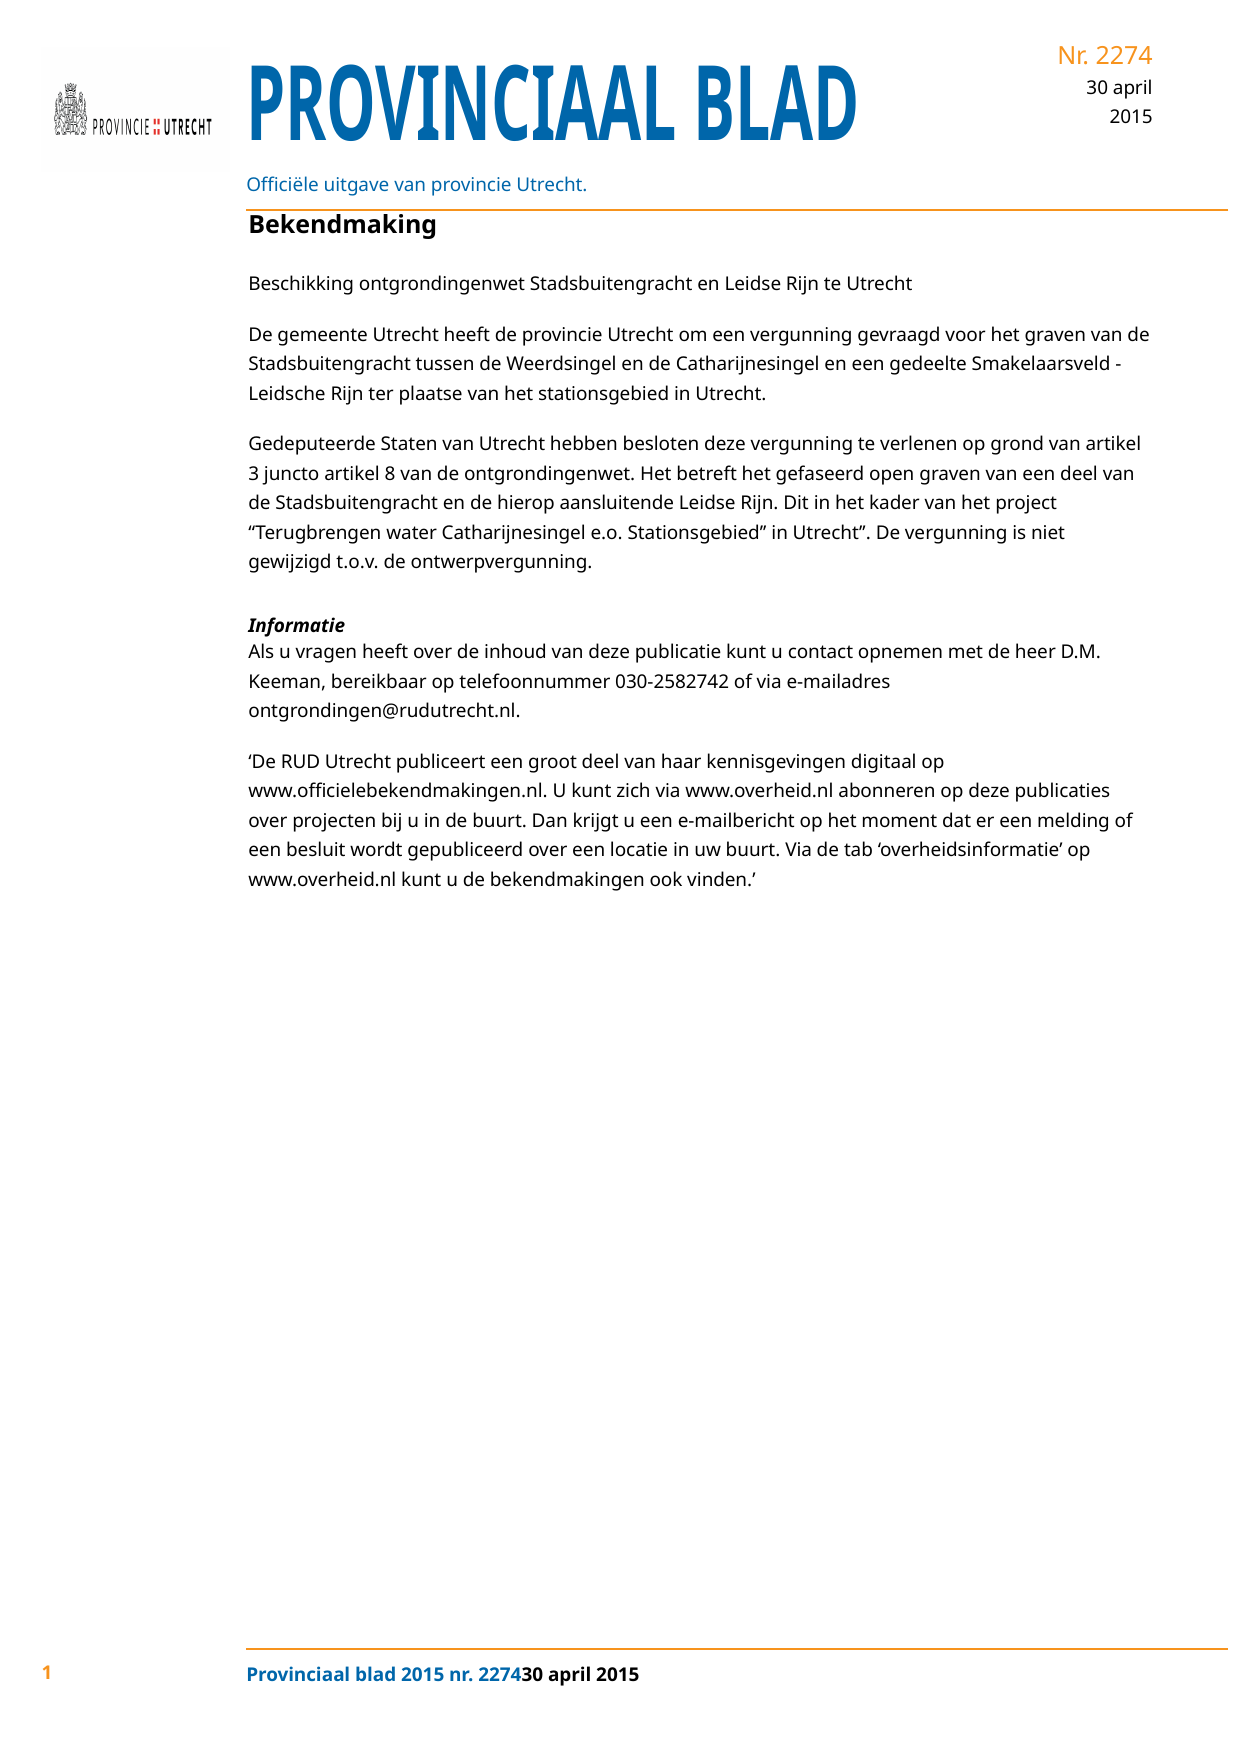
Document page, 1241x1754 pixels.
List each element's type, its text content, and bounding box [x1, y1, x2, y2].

text Als u vragen heeft over de inhoud van deze publicatie kunt u contact opnemen met de heer D.M. Keeman, bereikbaar op telefoonnummer 030-2582742 of via e-mailadres ontgrondingen@rudutrecht.nl. [248, 638, 1152, 723]
text De gemeente Utrecht heeft de provincie Utrecht om een vergunning gevraagd voor het graven van de Stadsbuitengracht tussen de Weerdsingel en de Catharijnesingel en een gedeelte Smakelaarsveld - Leidsche Rijn ter plaatse van het stationsgebied in Utrecht. [248, 321, 1152, 406]
text Gedeputeerde Staten van Utrecht hebben besloten deze vergunning te verlenen op grond van artikel 3 juncto artikel 8 van de ontgrondingenwet. Het betreft het gefaseerd open graven van een deel van de Stadsbuitengracht en de hierop aansluitende Leidse Rijn. Dit in het kader van het project “Terugbrengen water Catharijnesingel e.o. Stationsgebied’’ in Utrecht’’. De vergunning is niet gewijzigd t.o.v. de ontwerpvergunning. [248, 430, 1152, 574]
picture [41, 47, 231, 172]
text Beschikking ontgrondingenwet Stadsbuitengracht en Leidse Rijn te Utrecht [248, 270, 1152, 296]
text ‘De RUD Utrecht publiceert een groot deel van haar kennisgevingen digitaal op www.officielebekendmakingen.nl. U kunt zich via www.overheid.nl abonneren op deze publicaties over projecten bij u in de buurt. Dan krijgt u een e-mailbericht op het moment dat er een melding of een besluit wordt gepubliceerd over een locatie in uw buurt. Via de tab ‘overheidsinformatie’ op www.overheid.nl kunt u de bekendmakingen ook vinden.’ [248, 748, 1152, 892]
text Informatie [248, 613, 1152, 638]
text Bekendmaking [248, 211, 1152, 241]
